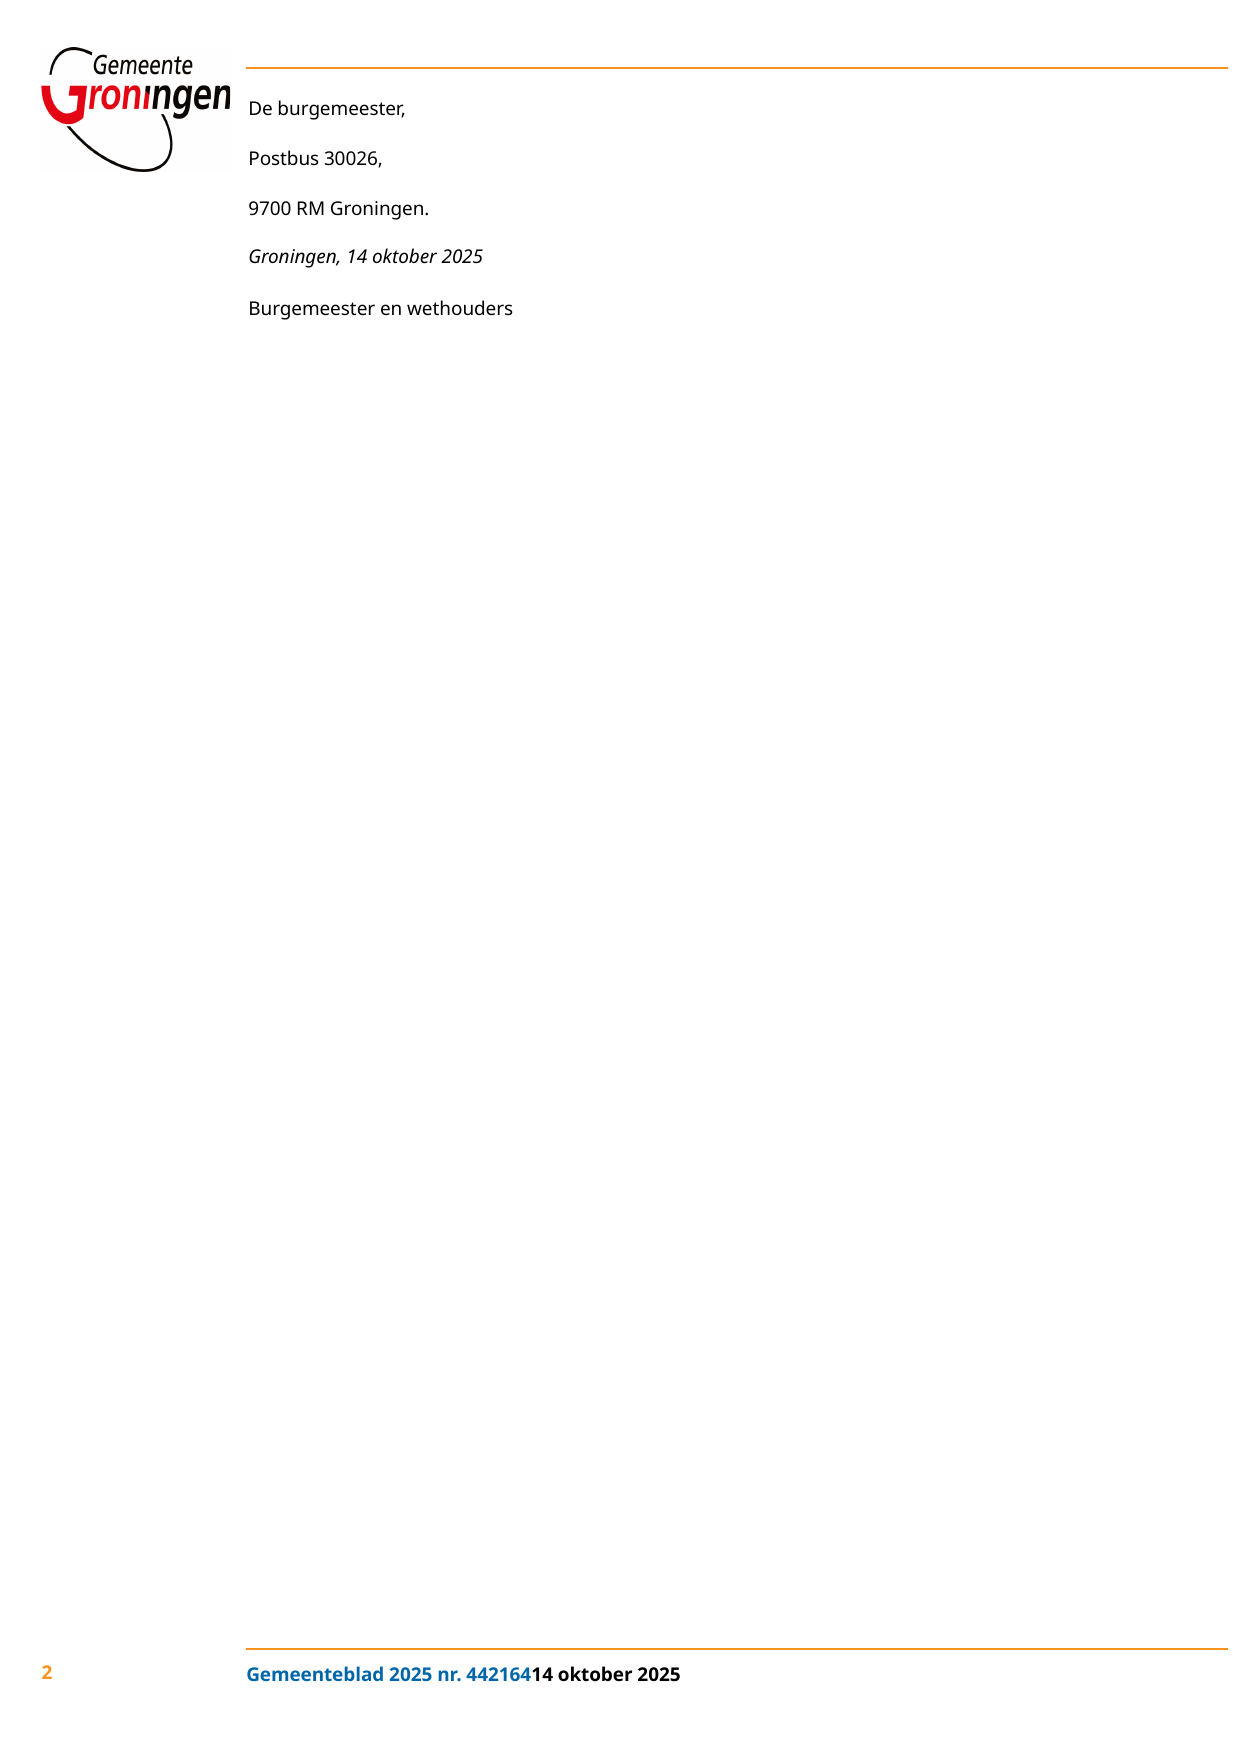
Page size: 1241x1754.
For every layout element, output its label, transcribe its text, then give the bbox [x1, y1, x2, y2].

picture [41, 47, 231, 172]
text 9700 RM Groningen. [248, 196, 1152, 221]
text Groningen, 14 oktober 2025 [248, 243, 1152, 269]
text Postbus 30026, [248, 145, 1152, 171]
text Burgemeester en wethouders [248, 295, 1152, 321]
text De burgemeester, [248, 95, 1152, 121]
